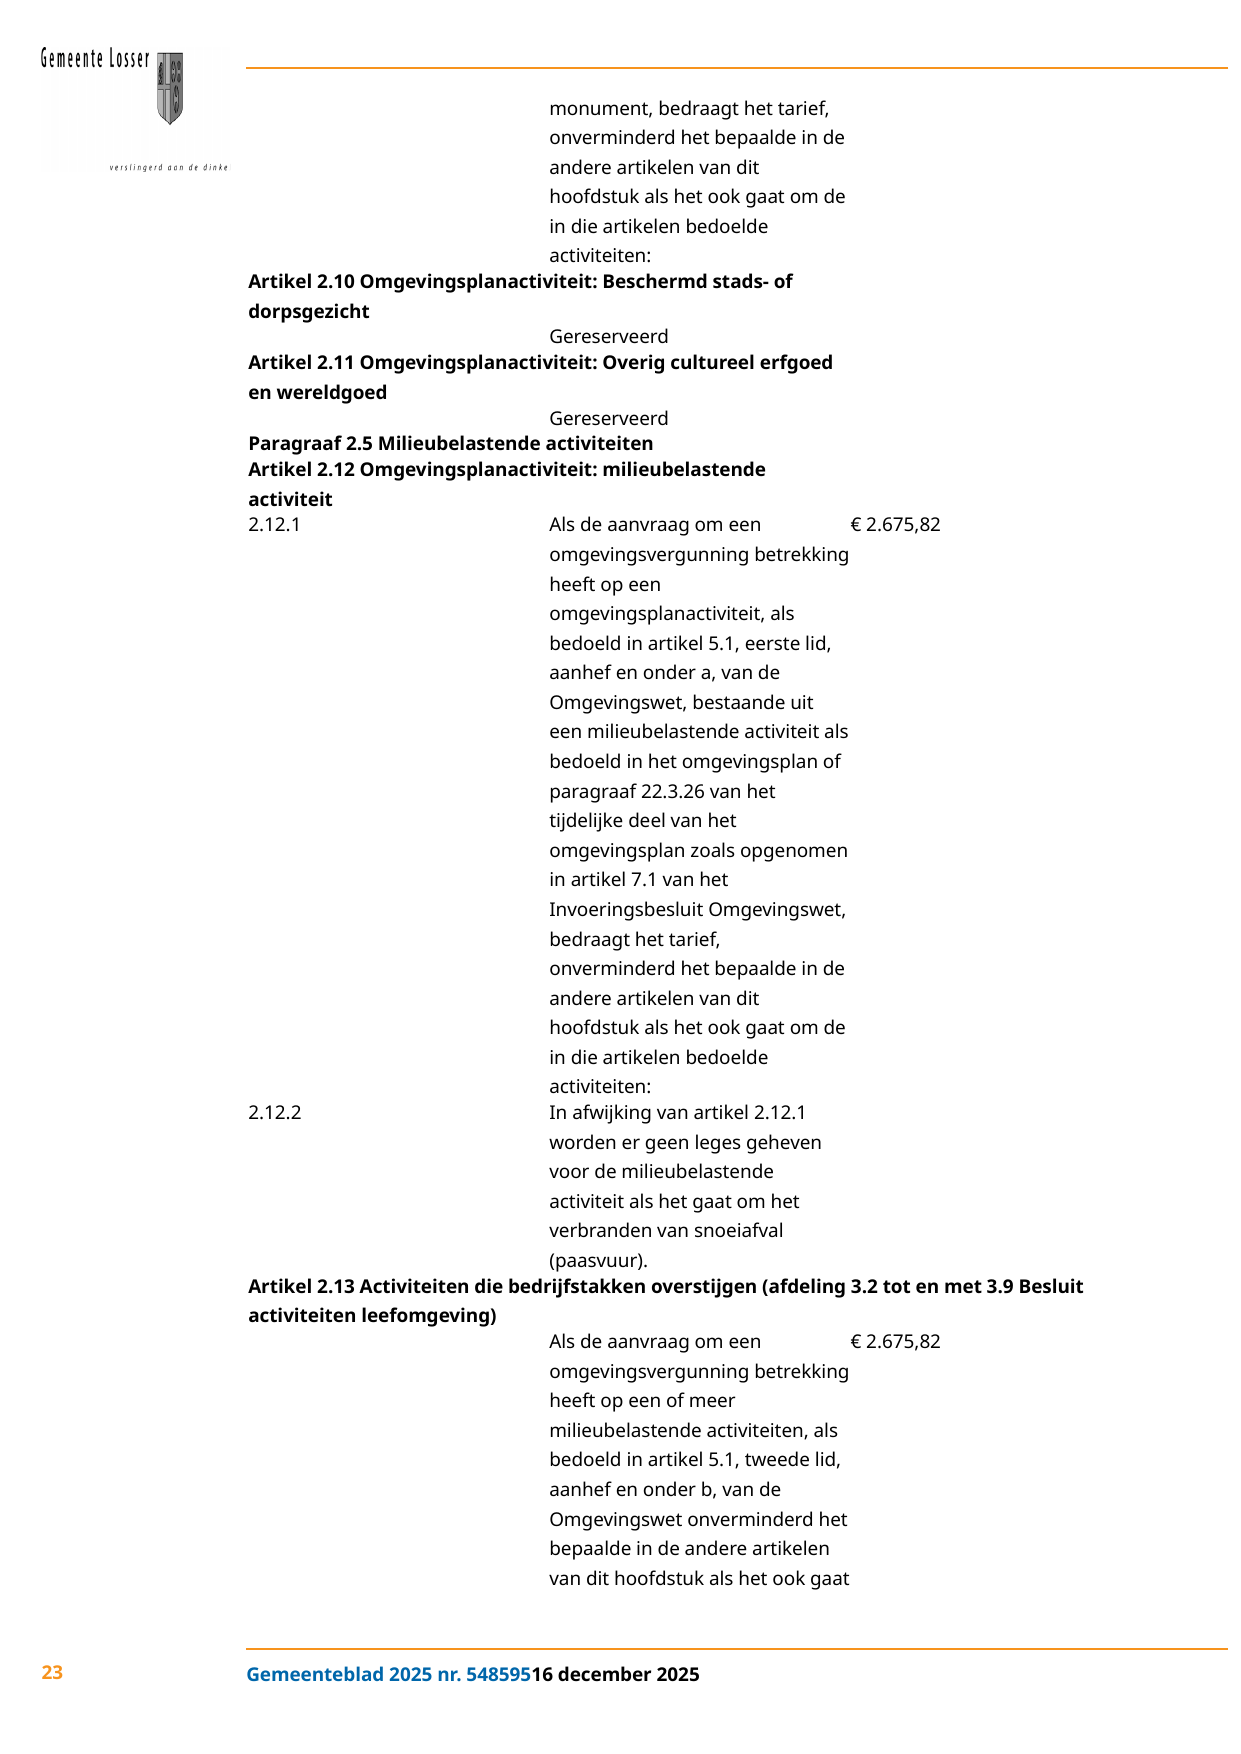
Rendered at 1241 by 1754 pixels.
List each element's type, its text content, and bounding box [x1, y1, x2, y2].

table_cell [850, 456, 1152, 512]
table_cell [850, 269, 1152, 324]
table_cell Gereserveerd [549, 324, 850, 349]
table_cell € 2.675,82 [850, 1328, 1152, 1591]
table_cell [850, 405, 1152, 431]
picture [41, 47, 231, 172]
table_cell monument, bedraagt het tarief, onverminderd het bepaalde in de andere artikelen van dit hoofdstuk als het ook gaat om de in die artikelen bedoelde activiteiten: [549, 95, 850, 268]
table_cell [850, 324, 1152, 349]
table_cell Als de aanvraag om een omgevingsvergunning betrekking heeft op een omgevingsplanactiviteit, als bedoeld in artikel 5.1, eerste lid, aanhef en onder a, van de Omgevingswet, bestaande uit een milieubelastende activiteit als bedoeld in het omgevingsplan of paragraaf 22.3.26 van het tijdelijke deel van het omgevingsplan zoals opgenomen in artikel 7.1 van het Invoeringsbesluit Omgevingswet, bedraagt het tarief, onverminderd het bepaalde in de andere artikelen van dit hoofdstuk als het ook gaat om de in die artikelen bedoelde activiteiten: [549, 512, 850, 1099]
table_cell Artikel 2.10 Omgevingsplanactiviteit: Beschermd stads- of dorpsgezicht [248, 269, 850, 324]
table_cell Artikel 2.13 Activiteiten die bedrijfstakken overstijgen (afdeling 3.2 tot en met 3.9 Besluit activiteiten leefomgeving) [248, 1273, 1152, 1328]
table_cell Artikel 2.12 Omgevingsplanactiviteit: milieubelastende activiteit [248, 456, 850, 512]
table_cell [248, 324, 549, 349]
table_cell [850, 1099, 1152, 1273]
table_cell Artikel 2.11 Omgevingsplanactiviteit: Overig cultureel erfgoed en wereldgoed [248, 350, 850, 405]
table_cell [850, 95, 1152, 268]
table_cell Als de aanvraag om een omgevingsvergunning betrekking heeft op een of meer milieubelastende activiteiten, als bedoeld in artikel 5.1, tweede lid, aanhef en onder b, van de Omgevingswet onverminderd het bepaalde in de andere artikelen van dit hoofdstuk als het ook gaat [549, 1328, 850, 1591]
table_cell In afwijking van artikel 2.12.1 worden er geen leges geheven voor de milieubelastende activiteit als het gaat om het verbranden van snoeiafval (paasvuur). [549, 1099, 850, 1273]
table_cell [850, 350, 1152, 405]
table_cell [850, 431, 1152, 456]
table_cell Paragraaf 2.5 Milieubelastende activiteiten [248, 431, 850, 456]
table_cell [248, 95, 549, 268]
table_cell [248, 405, 549, 431]
table_cell Gereserveerd [549, 405, 850, 431]
table_cell 2.12.2 [248, 1099, 549, 1273]
table_cell 2.12.1 [248, 512, 549, 1099]
table_cell € 2.675,82 [850, 512, 1152, 1099]
table_cell [248, 1328, 549, 1591]
